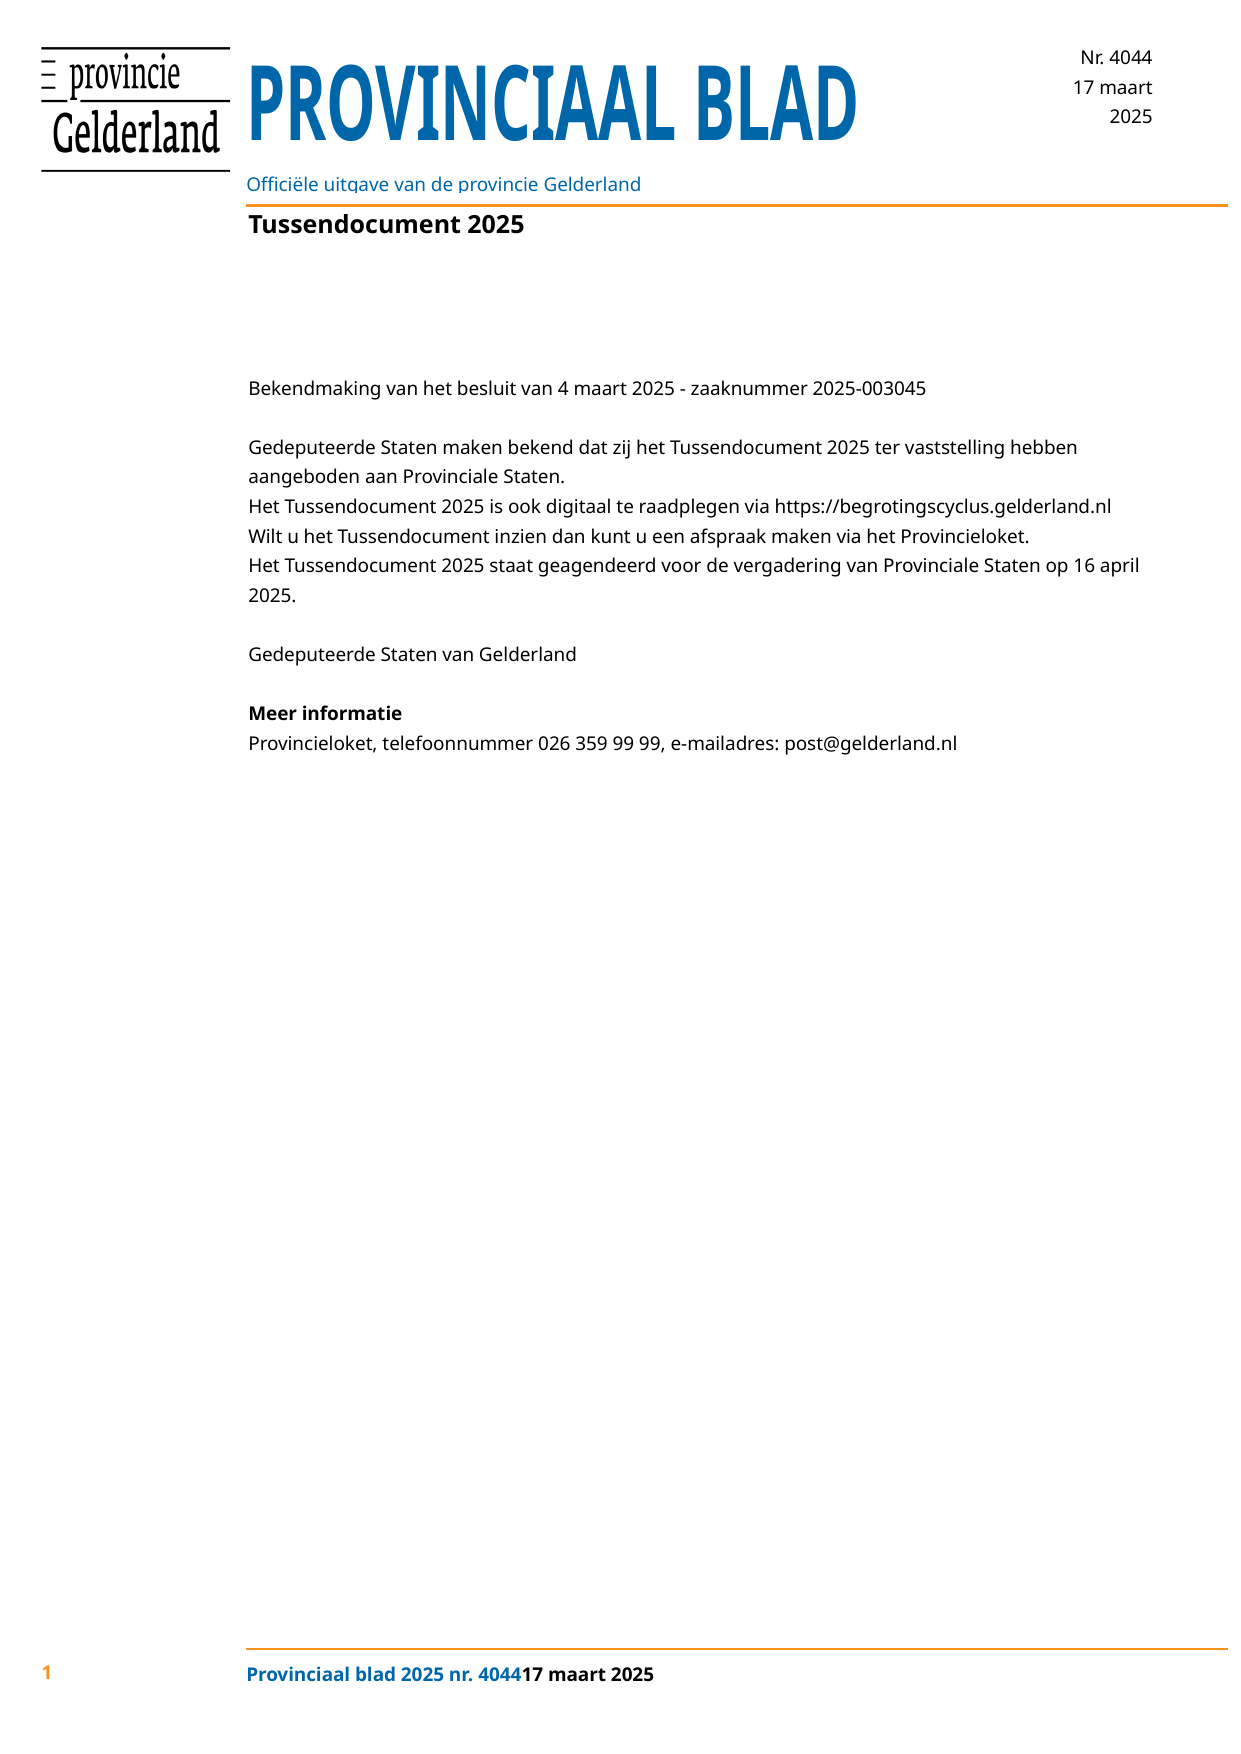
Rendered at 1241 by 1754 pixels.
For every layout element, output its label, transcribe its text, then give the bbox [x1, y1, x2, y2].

text Provincieloket, telefoonnummer 026 359 99 99, e-mailadres: post@gelderland.nl [248, 730, 1152, 756]
picture [41, 47, 231, 172]
text Gedeputeerde Staten maken bekend dat zij het Tussendocument 2025 ter vaststelling hebben aangeboden aan Provinciale Staten. [248, 434, 1152, 489]
text Het Tussendocument 2025 staat geagendeerd voor de vergadering van Provinciale Staten op 16 april 2025. [248, 552, 1152, 608]
text Het Tussendocument 2025 is ook digitaal te raadplegen via https://begrotingscyclus.gelderland.nl [248, 493, 1152, 519]
text Tussendocument 2025 [248, 207, 1152, 241]
text Bekendmaking van het besluit van 4 maart 2025 - zaaknummer 2025-003045 [248, 375, 1152, 401]
text Wilt u het Tussendocument inzien dan kunt u een afspraak maken via het Provincieloket. [248, 523, 1152, 548]
text Gedeputeerde Staten van Gelderland [248, 641, 1152, 667]
text Meer informatie [248, 700, 1152, 726]
